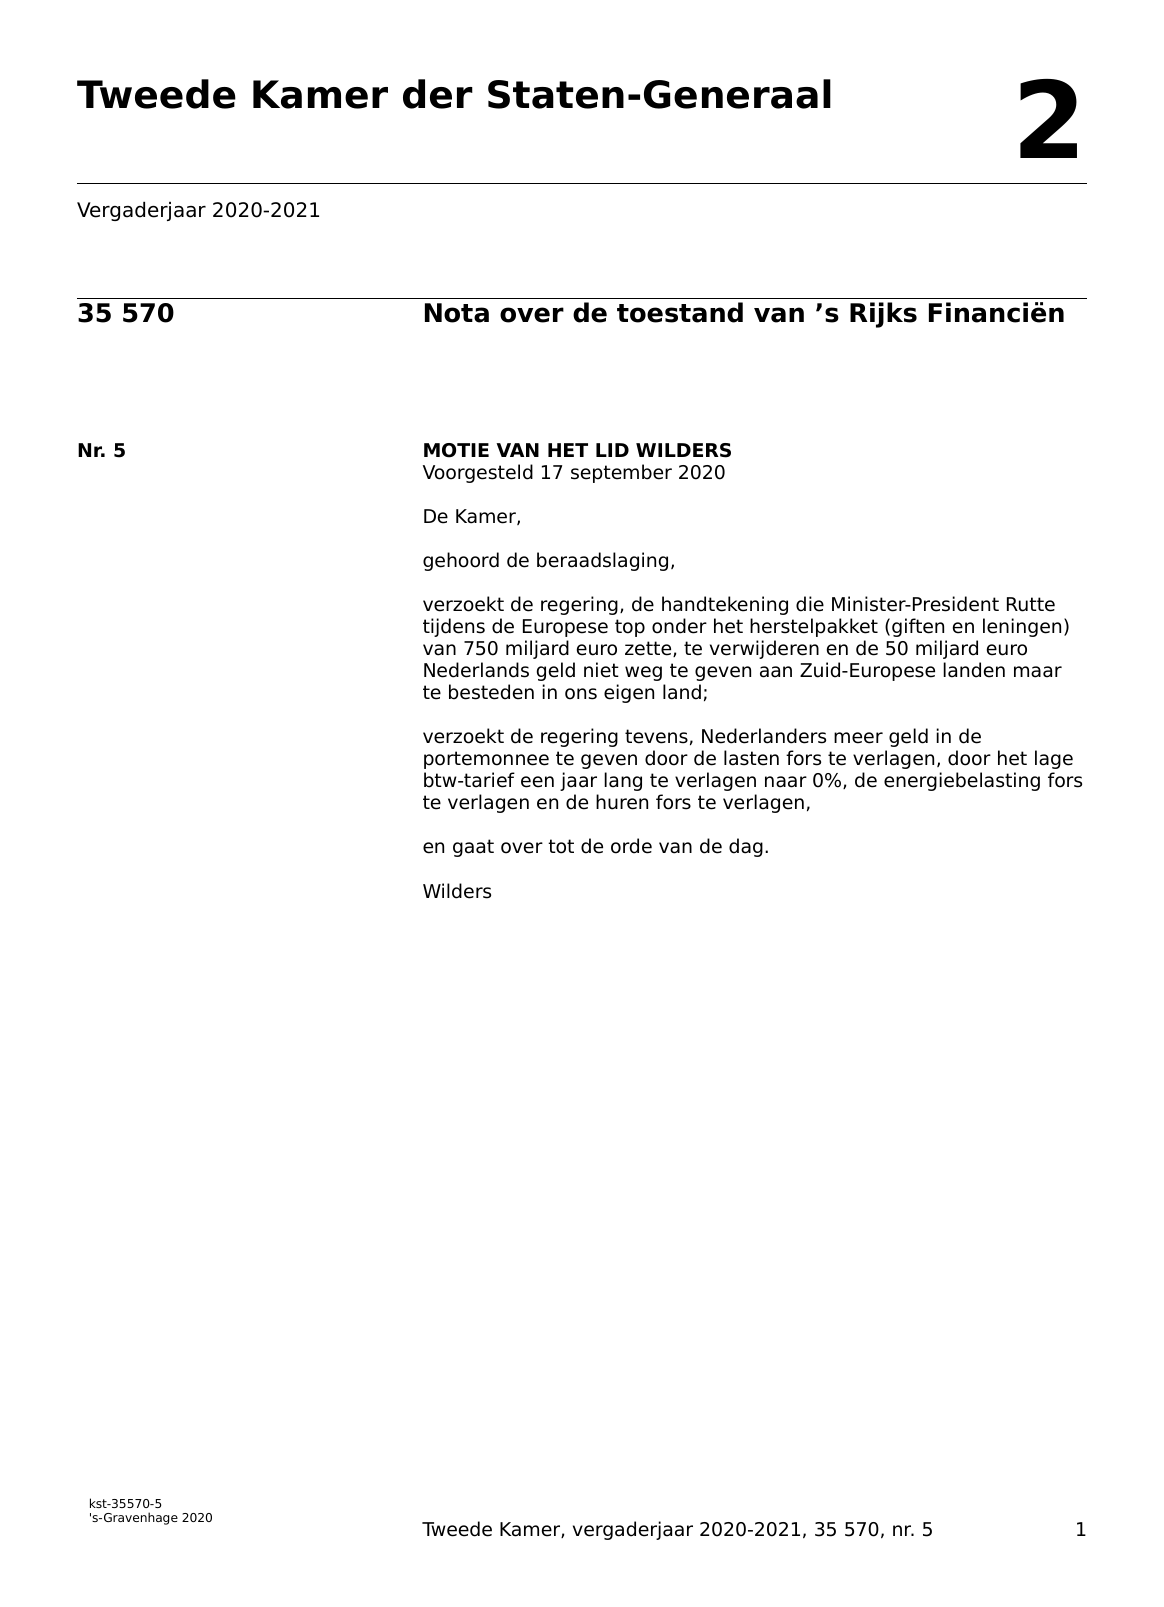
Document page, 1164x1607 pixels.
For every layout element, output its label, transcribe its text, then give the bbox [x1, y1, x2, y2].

text en gaat over tot de orde van de dag. [422, 836, 1087, 858]
text Wilders [422, 881, 1087, 902]
table_cell Vergaderjaar 2020-2021 [77, 184, 1087, 298]
text Voorgesteld 17 september 2020 [422, 462, 1087, 484]
text verzoekt de regering, de handtekening die Minister-President Rutte tijdens de Europese top onder het herstelpakket (giften en leningen) van 750 miljard euro zette, te verwijderen en de 50 miljard euro Nederlands geld niet weg te geven aan Zuid-Europese landen maar te besteden in ons eigen land; [422, 594, 1087, 704]
table_header Tweede Kamer der Staten-Generaal [77, 59, 886, 183]
subtitle 35 570 Nota over de toestand van ’s Rijks Financiën [77, 299, 1087, 329]
subtitle Nr. 5 MOTIE VAN HET LID WILDERS [77, 440, 1087, 462]
text verzoekt de regering tevens, Nederlanders meer geld in de portemonnee te geven door de lasten fors te verlagen, door het lage btw-tarief een jaar lang te verlagen naar 0%, de energiebelasting fors te verlagen en de huren fors te verlagen, [422, 726, 1087, 814]
text gehoord de beraadslaging, [422, 550, 1087, 572]
text 's-Gravenhage 2020 [88, 1511, 323, 1525]
text kst-35570-5 [88, 1497, 323, 1511]
table_header 2 [886, 59, 1087, 183]
text De Kamer, [422, 506, 1087, 528]
